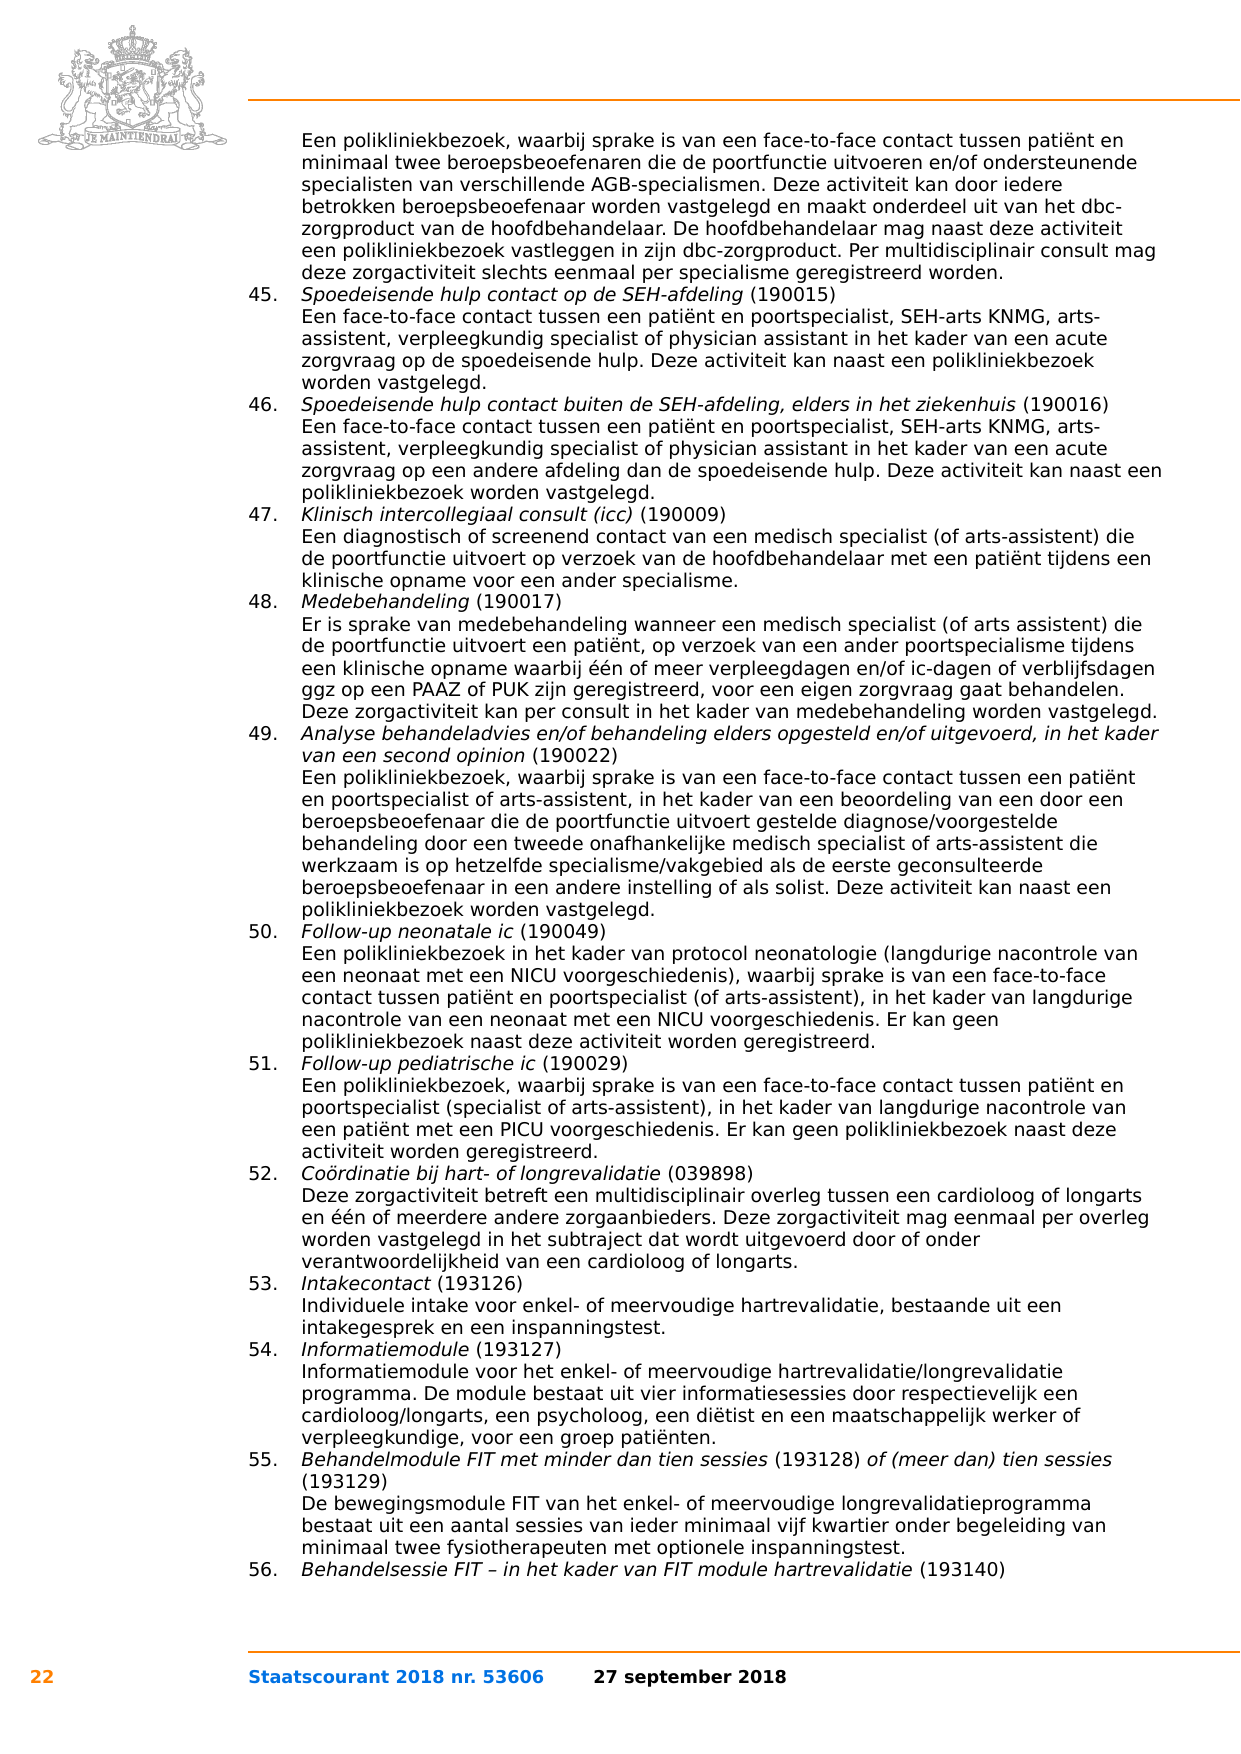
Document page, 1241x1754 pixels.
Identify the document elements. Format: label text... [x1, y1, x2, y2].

text Een polikliniekbezoek, waarbij sprake is van een face-to-face contact tussen patiënt en poortspecialist (specialist of arts-assistent), in het kader van langdurige nacontrole van een patiënt met een PICU voorgeschiedenis. Er kan geen polikliniekbezoek naast deze activiteit worden geregistreerd. [301, 1075, 1163, 1163]
text 47. Klinisch intercollegiaal consult (icc) (190009) [248, 503, 1163, 526]
text 54. Informatiemodule (193127) [248, 1339, 1163, 1361]
text 52. Coördinatie bij hart- of longrevalidatie (039898) [248, 1163, 1163, 1185]
text Een diagnostisch of screenend contact van een medisch specialist (of arts-assistent) die de poortfunctie uitvoert op verzoek van de hoofdbehandelaar met een patiënt tijdens een klinische opname voor een ander specialisme. [301, 526, 1163, 591]
text 45. Spoedeisende hulp contact op de SEH-afdeling (190015) [248, 284, 1163, 306]
text Een polikliniekbezoek, waarbij sprake is van een face-to-face contact tussen patiënt en minimaal twee beroepsbeoefenaren die de poortfunctie uitvoeren en/of ondersteunende specialisten van verschillende AGB-specialismen. Deze activiteit kan door iedere betrokken beroepsbeoefenaar worden vastgelegd en maakt onderdeel uit van het dbc-zorgproduct van de hoofdbehandelaar. De hoofdbehandelaar mag naast deze activiteit een polikliniekbezoek vastleggen in zijn dbc-zorgproduct. Per multidisciplinair consult mag deze zorgactiviteit slechts eenmaal per specialisme geregistreerd worden. [301, 130, 1163, 284]
text 46. Spoedeisende hulp contact buiten de SEH-afdeling, elders in het ziekenhuis (190016) [248, 394, 1163, 416]
text Er is sprake van medebehandeling wanneer een medisch specialist (of arts assistent) die de poortfunctie uitvoert een patiënt, op verzoek van een ander poortspecialisme tijdens een klinische opname waarbij één of meer verpleegdagen en/of ic-dagen of verblijfsdagen ggz op een PAAZ of PUK zijn geregistreerd, voor een eigen zorgvraag gaat behandelen. Deze zorgactiviteit kan per consult in het kader van medebehandeling worden vastgelegd. [301, 613, 1163, 723]
text Informatiemodule voor het enkel- of meervoudige hartrevalidatie/longrevalidatie programma. De module bestaat uit vier informatiesessies door respectievelijk een cardioloog/longarts, een psycholoog, een diëtist en een maatschappelijk werker of verpleegkundige, voor een groep patiënten. [301, 1361, 1163, 1449]
text Een polikliniekbezoek in het kader van protocol neonatologie (langdurige nacontrole van een neonaat met een NICU voorgeschiedenis), waarbij sprake is van een face-to-face contact tussen patiënt en poortspecialist (of arts-assistent), in het kader van langdurige nacontrole van een neonaat met een NICU voorgeschiedenis. Er kan geen polikliniekbezoek naast deze activiteit worden geregistreerd. [301, 943, 1163, 1053]
text 51. Follow-up pediatrische ic (190029) [248, 1053, 1163, 1075]
text Een face-to-face contact tussen een patiënt en poortspecialist, SEH-arts KNMG, arts-assistent, verpleegkundig specialist of physician assistant in het kader van een acute zorgvraag op de spoedeisende hulp. Deze activiteit kan naast een polikliniekbezoek worden vastgelegd. [301, 306, 1163, 394]
text 49. Analyse behandeladvies en/of behandeling elders opgesteld en/of uitgevoerd, in het kader van een second opinion (190022) [248, 723, 1163, 767]
text Individuele intake voor enkel- of meervoudige hartrevalidatie, bestaande uit een intakegesprek en een inspanningstest. [301, 1295, 1163, 1339]
text 50. Follow-up neonatale ic (190049) [248, 921, 1163, 943]
text 53. Intakecontact (193126) [248, 1273, 1163, 1295]
text Een polikliniekbezoek, waarbij sprake is van een face-to-face contact tussen een patiënt en poortspecialist of arts-assistent, in het kader van een beoordeling van een door een beroepsbeoefenaar die de poortfunctie uitvoert gestelde diagnose/voorgestelde behandeling door een tweede onafhankelijke medisch specialist of arts-assistent die werkzaam is op hetzelfde specialisme/vakgebied als de eerste geconsulteerde beroepsbeoefenaar in een andere instelling of als solist. Deze activiteit kan naast een polikliniekbezoek worden vastgelegd. [301, 767, 1163, 921]
text 55. Behandelmodule FIT met minder dan tien sessies (193128) of (meer dan) tien sessies (193129) [248, 1449, 1163, 1493]
text 48. Medebehandeling (190017) [248, 591, 1163, 613]
picture [38, 25, 227, 150]
text Een face-to-face contact tussen een patiënt en poortspecialist, SEH-arts KNMG, arts-assistent, verpleegkundig specialist of physician assistant in het kader van een acute zorgvraag op een andere afdeling dan de spoedeisende hulp. Deze activiteit kan naast een polikliniekbezoek worden vastgelegd. [301, 416, 1163, 503]
text De bewegingsmodule FIT van het enkel- of meervoudige longrevalidatieprogramma bestaat uit een aantal sessies van ieder minimaal vijf kwartier onder begeleiding van minimaal twee fysiotherapeuten met optionele inspanningstest. [301, 1493, 1163, 1558]
text Deze zorgactiviteit betreft een multidisciplinair overleg tussen een cardioloog of longarts en één of meerdere andere zorgaanbieders. Deze zorgactiviteit mag eenmaal per overleg worden vastgelegd in het subtraject dat wordt uitgevoerd door of onder verantwoordelijkheid van een cardioloog of longarts. [301, 1185, 1163, 1273]
text 56. Behandelsessie FIT – in het kader van FIT module hartrevalidatie (193140) [248, 1558, 1163, 1581]
